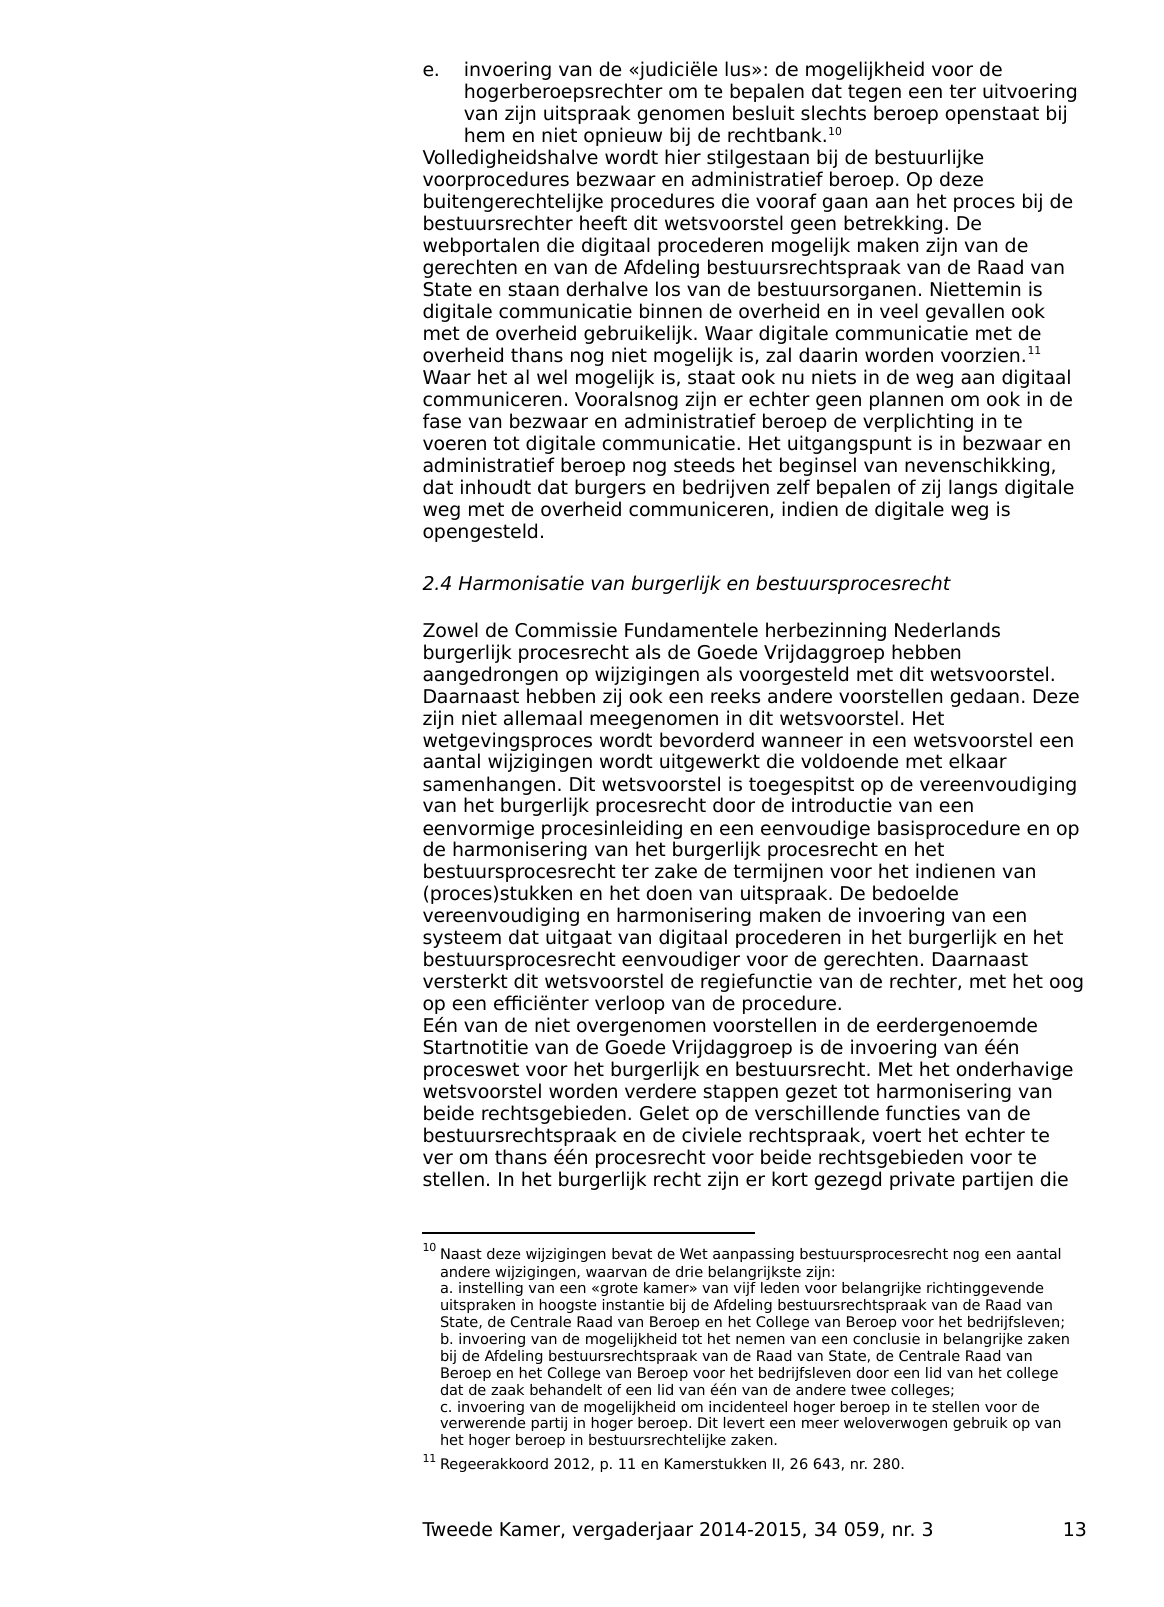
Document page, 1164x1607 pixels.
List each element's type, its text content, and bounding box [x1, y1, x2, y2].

subtitle 2.4 Harmonisatie van burgerlijk en bestuursprocesrecht [422, 573, 1087, 594]
text a. instelling van een «grote kamer» van vijf leden voor belangrijke richtinggevende uitspraken in hoogste instantie bij de Afdeling bestuursrechtspraak van de Raad van State, de Centrale Raad van Beroep en het College van Beroep voor het bedrijfsleven; [440, 1281, 1087, 1331]
text Zowel de Commissie Fundamentele herbezinning Nederlands burgerlijk procesrecht als de Goede Vrijdaggroep hebben aangedrongen op wijzigingen als voorgesteld met dit wetsvoorstel. Daarnaast hebben zij ook een reeks andere voorstellen gedaan. Deze zijn niet allemaal meegenomen in dit wetsvoorstel. Het wetgevingsproces wordt bevorderd wanneer in een wetsvoorstel een aantal wijzigingen wordt uitgewerkt die voldoende met elkaar samenhangen. Dit wetsvoorstel is toegespitst op de vereenvoudiging van het burgerlijk procesrecht door de introductie van een eenvormige procesinleiding en een eenvoudige basisprocedure en op de harmonisering van het burgerlijk procesrecht en het bestuursprocesrecht ter zake de termijnen voor het indienen van (proces)stukken en het doen van uitspraak. De bedoelde vereenvoudiging en harmonisering maken de invoering van een systeem dat uitgaat van digitaal procederen in het burgerlijk en het bestuursprocesrecht eenvoudiger voor de gerechten. Daarnaast versterkt dit wetsvoorstel de regiefunctie van de rechter, met het oog op een efficiënter verloop van de procedure. [422, 619, 1087, 1015]
text c. invoering van de mogelijkheid om incidenteel hoger beroep in te stellen voor de verwerende partij in hoger beroep. Dit levert een meer weloverwogen gebruik op van het hoger beroep in bestuursrechtelijke zaken. [440, 1399, 1087, 1449]
text Eén van de niet overgenomen voorstellen in de eerdergenoemde Startnotitie van de Goede Vrijdaggroep is de invoering van één proceswet voor het burgerlijk en bestuursrecht. Met het onderhavige wetsvoorstel worden verdere stappen gezet tot harmonisering van beide rechtsgebieden. Gelet op de verschillende functies van de bestuursrechtspraak en de civiele rechtspraak, voert het echter te ver om thans één procesrecht voor beide rechtsgebieden voor te stellen. In het burgerlijk recht zijn er kort gezegd private partijen die [422, 1015, 1087, 1191]
text e. invoering van de «judiciële lus»: de mogelijkheid voor de hogerberoepsrechter om te bepalen dat tegen een ter uitvoering van zijn uitspraak genomen besluit slechts beroep openstaat bij hem en niet opnieuw bij de rechtbank. [422, 59, 1087, 147]
text Regeerakkoord 2012, p. 11 en Kamerstukken II, 26 643, nr. 280. [422, 1452, 1087, 1474]
text Volledigheidshalve wordt hier stilgestaan bij de bestuurlijke voorprocedures bezwaar en administratief beroep. Op deze buitengerechtelijke procedures die vooraf gaan aan het proces bij de bestuursrechter heeft dit wetsvoorstel geen betrekking. De webportalen die digitaal procederen mogelijk maken zijn van de gerechten en van de Afdeling bestuursrechtspraak van de Raad van State en staan derhalve los van de bestuursorganen. Niettemin is digitale communicatie binnen de overheid en in veel gevallen ook met de overheid gebruikelijk. Waar digitale communicatie met de overheid thans nog niet mogelijk is, zal daarin worden voorzien. Waar het al wel mogelijk is, staat ook nu niets in de weg aan digitaal communiceren. Vooralsnog zijn er echter geen plannen om ook in de fase van bezwaar en administratief beroep de verplichting in te voeren tot digitale communicatie. Het uitgangspunt is in bezwaar en administratief beroep nog steeds het beginsel van nevenschikking, dat inhoudt dat burgers en bedrijven zelf bepalen of zij langs digitale weg met de overheid communiceren, indien de digitale weg is opengesteld. [422, 147, 1087, 543]
text b. invoering van de mogelijkheid tot het nemen van een conclusie in belangrijke zaken bij de Afdeling bestuursrechtspraak van de Raad van State, de Centrale Raad van Beroep en het College van Beroep voor het bedrijfsleven door een lid van het college dat de zaak behandelt of een lid van één van de andere twee colleges; [440, 1331, 1087, 1399]
text Naast deze wijzigingen bevat de Wet aanpassing bestuursprocesrecht nog een aantal andere wijzigingen, waarvan de drie belangrijkste zijn: [422, 1242, 1087, 1281]
